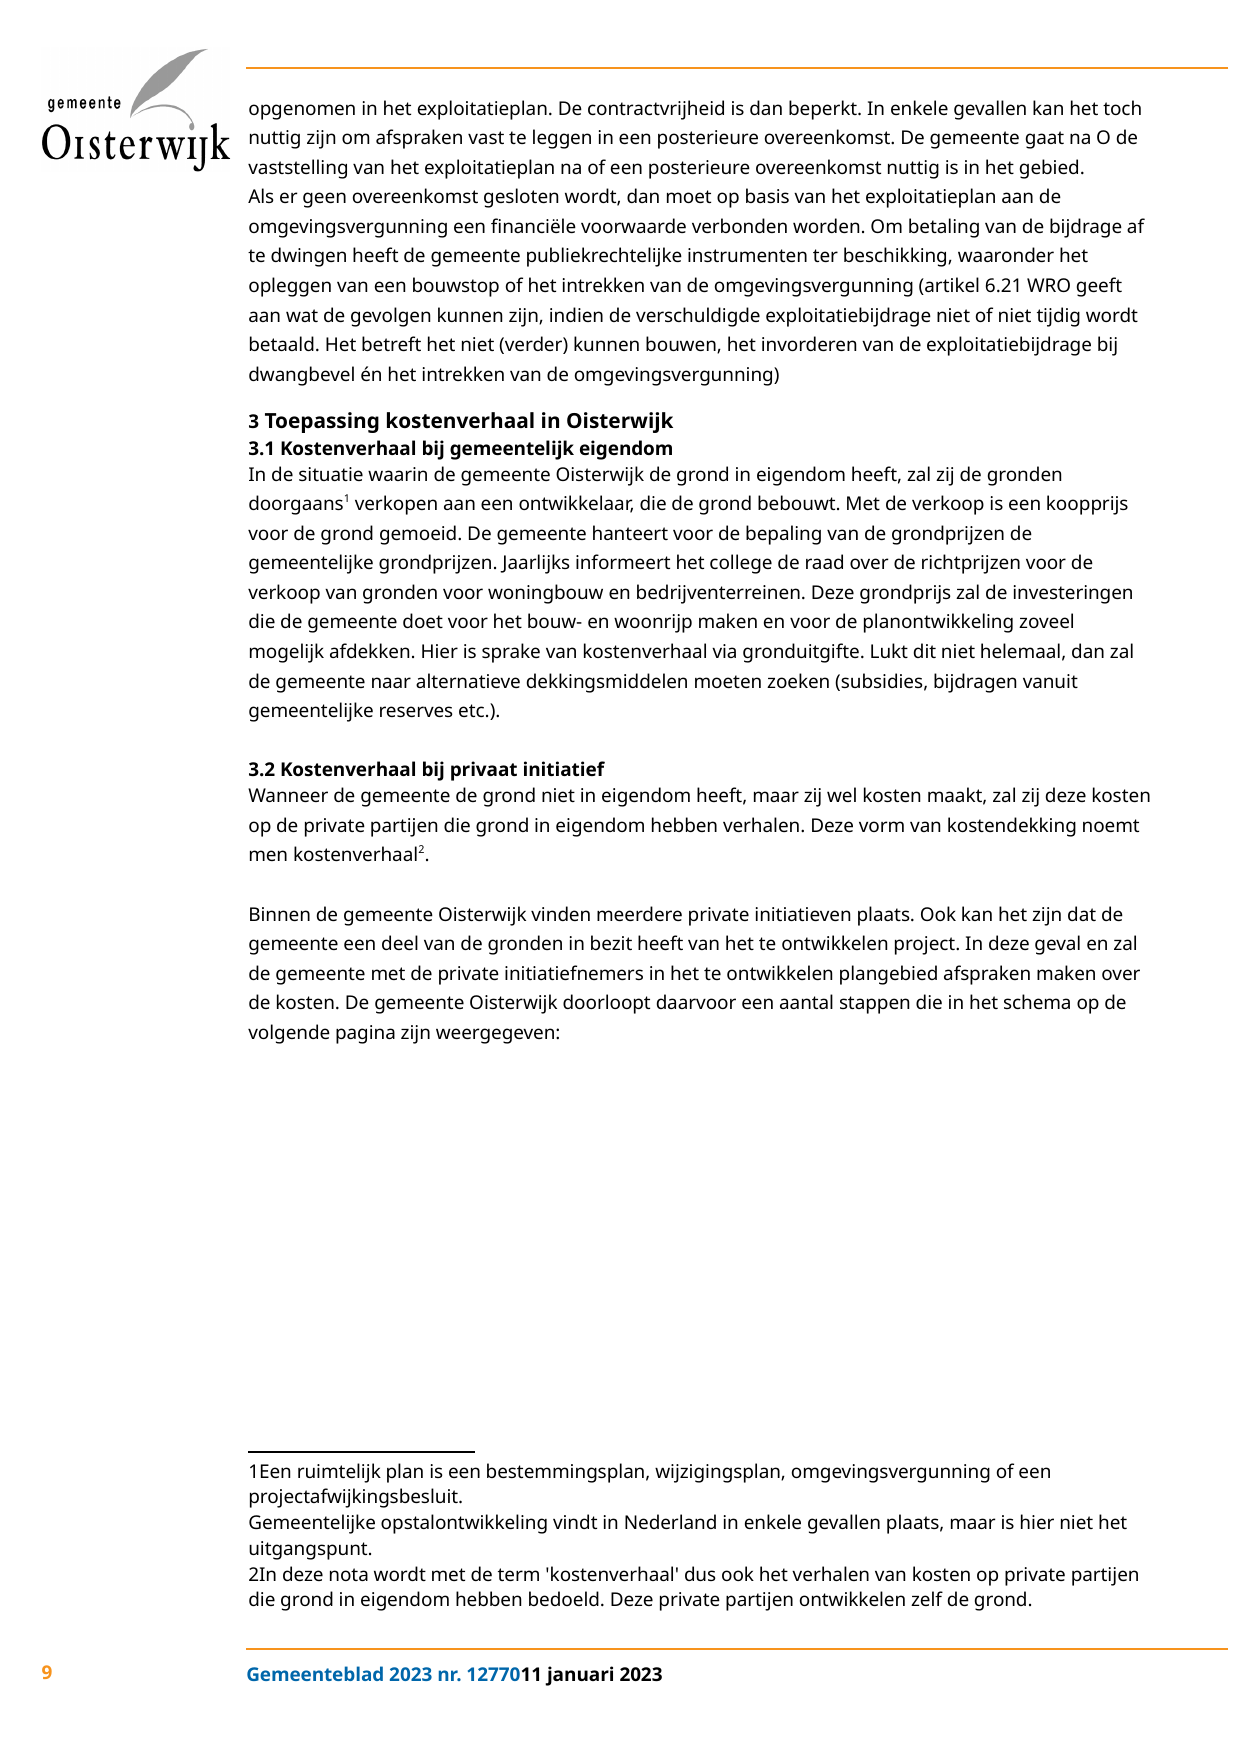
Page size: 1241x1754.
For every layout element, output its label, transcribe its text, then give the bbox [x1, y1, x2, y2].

text 3 Toepassing kostenverhaal in Oisterwijk [248, 407, 1152, 435]
text Binnen de gemeente Oisterwijk vinden meerdere private initiatieven plaats. Ook kan het zijn dat de gemeente een deel van de gronden in bezit heeft van het te ontwikkelen project. In deze geval en zal de gemeente met de private initiatiefnemers in het te ontwikkelen plangebied afspraken maken over de kosten. De gemeente Oisterwijk doorloopt daarvoor een aantal stappen die in het schema op de volgende pagina zijn weergegeven: [248, 901, 1152, 1045]
picture [41, 47, 231, 172]
text In de situatie waarin de gemeente Oisterwijk de grond in eigendom heeft, zal zij de gronden doorgaans verkopen aan een ontwikkelaar, die de grond bebouwt. Met de verkoop is een koopprijs voor de grond gemoeid. De gemeente hanteert voor de bepaling van de grondprijzen de gemeentelijke grondprijzen. Jaarlijks informeert het college de raad over de richtprijzen voor de verkoop van gronden voor woningbouw en bedrijventerreinen. Deze grondprijs zal de investeringen die de gemeente doet voor het bouw- en woonrijp maken en voor de planontwikkeling zoveel mogelijk afdekken. Hier is sprake van kostenverhaal via gronduitgifte. Lukt dit niet helemaal, dan zal de gemeente naar alternatieve dekkingsmiddelen moeten zoeken (subsidies, bijdragen vanuit gemeentelijke reserves etc.). [248, 461, 1152, 723]
text Wanneer de gemeente de grond niet in eigendom heeft, maar zij wel kosten maakt, zal zij deze kosten op de private partijen die grond in eigendom hebben verhalen. Deze vorm van kostendekking noemt men kostenverhaal. [248, 782, 1152, 867]
text opgenomen in het exploitatieplan. De contractvrijheid is dan beperkt. In enkele gevallen kan het toch nuttig zijn om afspraken vast te leggen in een posterieure overeenkomst. De gemeente gaat na O de vaststelling van het exploitatieplan na of een posterieure overeenkomst nuttig is in het gebied. [248, 95, 1152, 180]
text Een ruimtelijk plan is een bestemmingsplan, wijzigingsplan, omgevingsvergunning of een projectafwijkingsbesluit. [248, 1458, 1152, 1509]
text 3.2 Kostenverhaal bij privaat initiatief [248, 757, 1152, 782]
text Gemeentelijke opstalontwikkeling vindt in Nederland in enkele gevallen plaats, maar is hier niet het uitgangspunt. [248, 1509, 1152, 1561]
text Als er geen overeenkomst gesloten wordt, dan moet op basis van het exploitatieplan aan de omgevingsvergunning een financiële voorwaarde verbonden worden. Om betaling van de bijdrage af te dwingen heeft de gemeente publiekrechtelijke instrumenten ter beschikking, waaronder het opleggen van een bouwstop of het intrekken van de omgevingsvergunning (artikel 6.21 WRO geeft aan wat de gevolgen kunnen zijn, indien de verschuldigde exploitatiebijdrage niet of niet tijdig wordt betaald. Het betreft het niet (verder) kunnen bouwen, het invorderen van de exploitatiebijdrage bij dwangbevel én het intrekken van de omgevingsvergunning) [248, 183, 1152, 387]
text In deze nota wordt met de term 'kostenverhaal' dus ook het verhalen van kosten op private partijen die grond in eigendom hebben bedoeld. Deze private partijen ontwikkelen zelf de grond. [248, 1561, 1152, 1612]
text 3.1 Kostenverhaal bij gemeentelijk eigendom [248, 435, 1152, 461]
